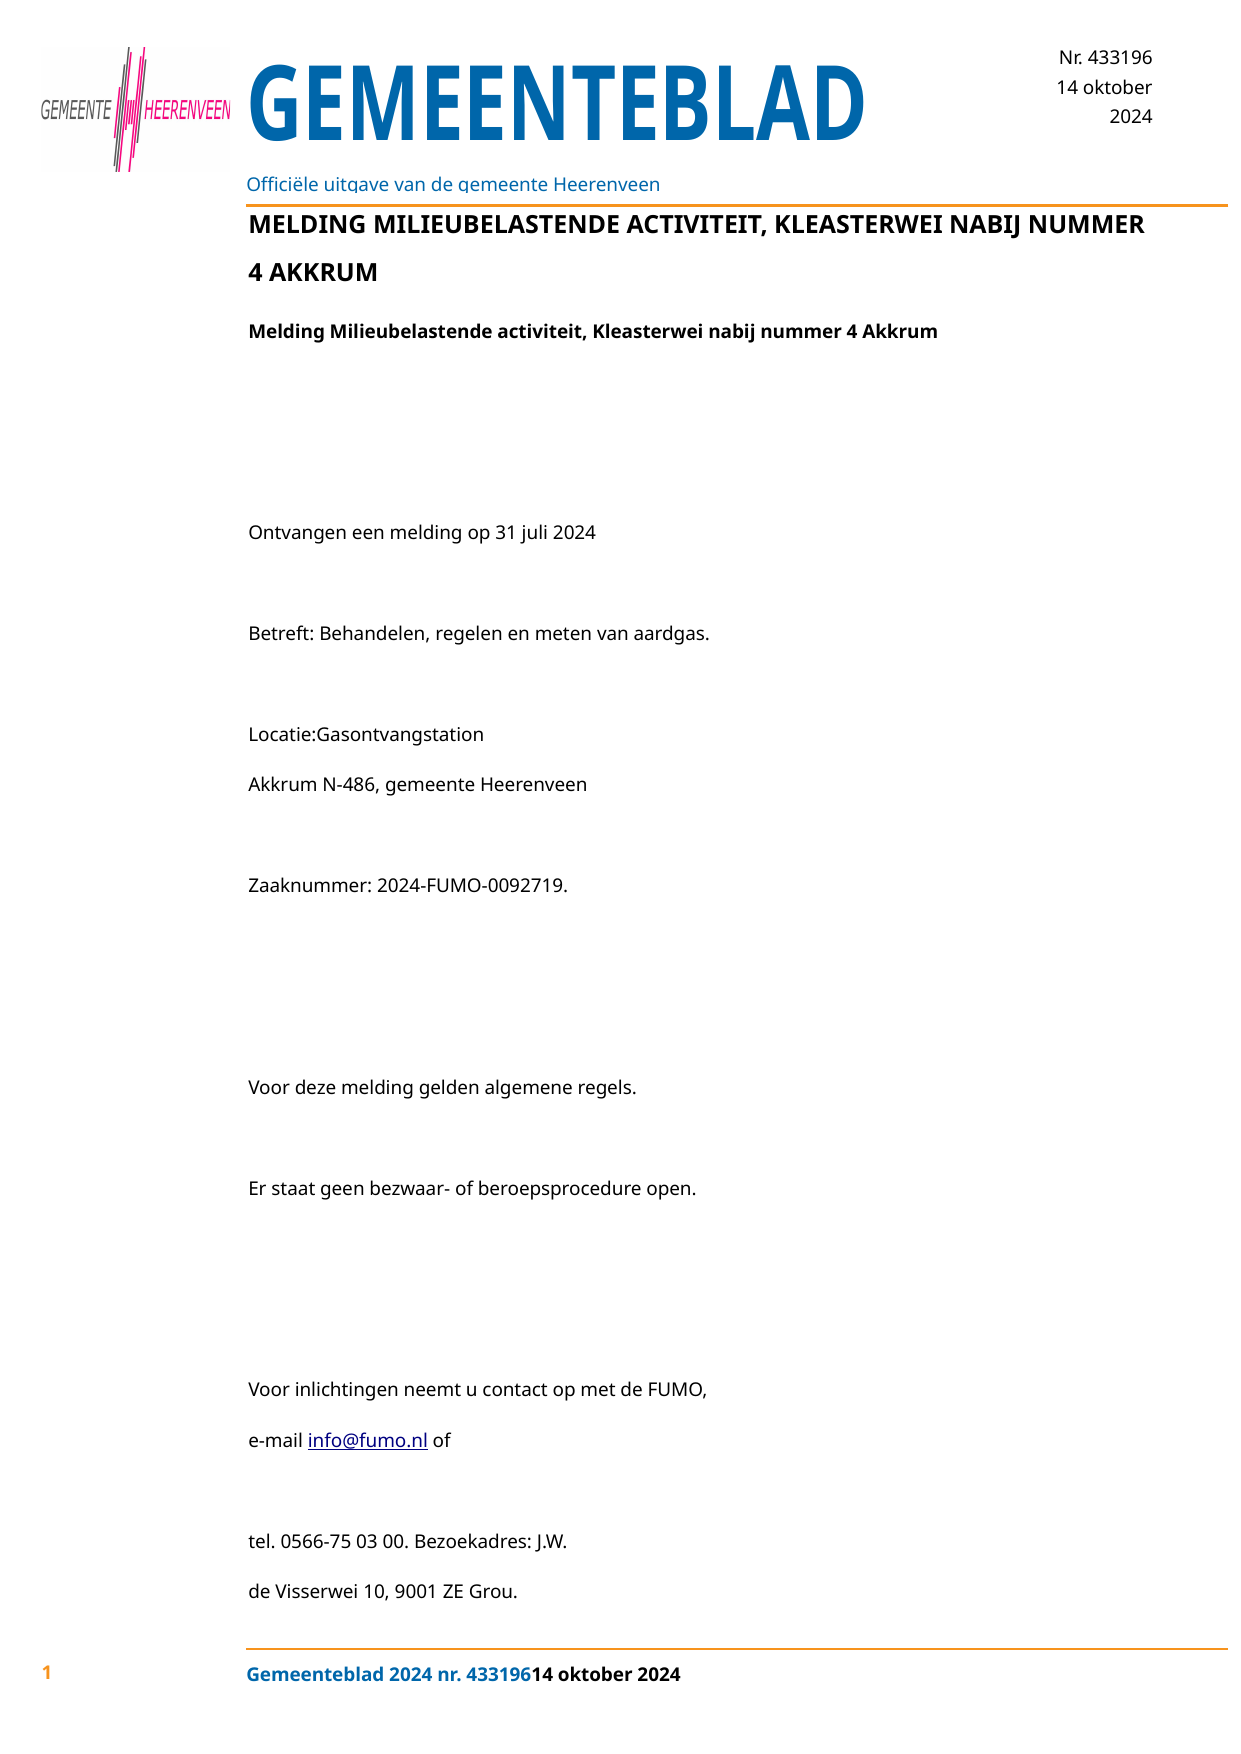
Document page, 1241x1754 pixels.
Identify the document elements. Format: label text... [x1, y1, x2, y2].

picture [41, 47, 231, 172]
text MELDING MILIEUBELASTENDE ACTIVITEIT, KLEASTERWEI NABIJ NUMMER 4 AKKRUM [248, 207, 1152, 288]
text de Visserwei 10, 9001 ZE Grou. [248, 1578, 1152, 1604]
text Zaaknummer: 2024-FUMO-0092719. [248, 872, 1152, 898]
text Voor inlichtingen neemt u contact op met de FUMO, [248, 1377, 1152, 1402]
text Akkrum N-486, gemeente Heerenveen [248, 772, 1152, 797]
text Voor deze melding gelden algemene regels. [248, 1074, 1152, 1100]
text Betreft: Behandelen, regelen en meten van aardgas. [248, 620, 1152, 646]
text Ontvangen een melding op 31 juli 2024 [248, 519, 1152, 545]
text Er staat geen bezwaar- of beroepsprocedure open. [248, 1175, 1152, 1201]
text e-mail info@fumo.nl of [248, 1427, 1152, 1453]
text tel. 0566-75 03 00. Bezoekadres: J.W. [248, 1528, 1152, 1554]
text Melding Milieubelastende activiteit, Kleasterwei nabij nummer 4 Akkrum [248, 318, 1152, 344]
text Locatie:Gasontvangstation [248, 721, 1152, 747]
